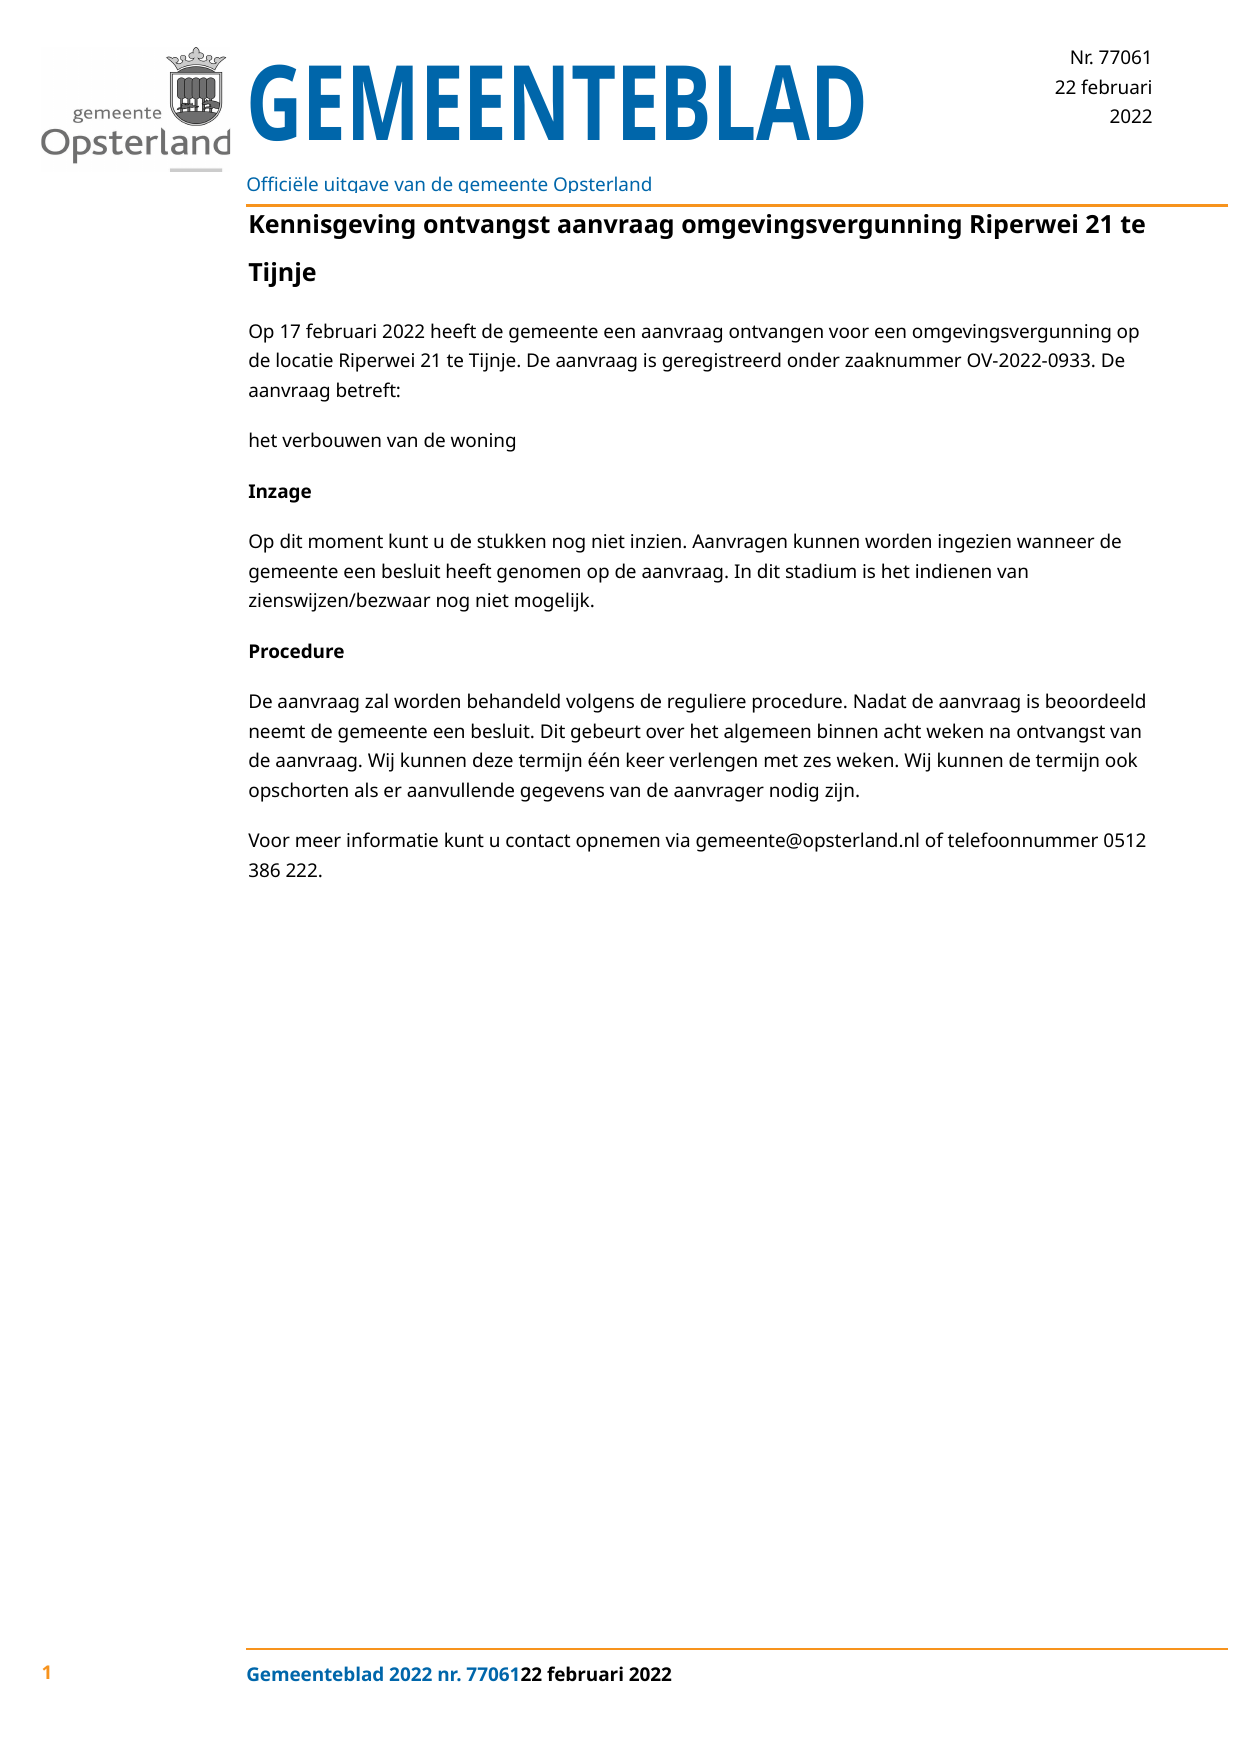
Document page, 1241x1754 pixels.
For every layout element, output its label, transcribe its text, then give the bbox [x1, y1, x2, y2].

text Procedure [248, 638, 1152, 664]
picture [41, 47, 231, 172]
text De aanvraag zal worden behandeld volgens de reguliere procedure. Nadat de aanvraag is beoordeeld neemt de gemeente een besluit. Dit gebeurt over het algemeen binnen acht weken na ontvangst van de aanvraag. Wij kunnen deze termijn één keer verlengen met zes weken. Wij kunnen de termijn ook opschorten als er aanvullende gegevens van de aanvrager nodig zijn. [248, 688, 1152, 803]
text Op dit moment kunt u de stukken nog niet inzien. Aanvragen kunnen worden ingezien wanneer de gemeente een besluit heeft genomen op de aanvraag. In dit stadium is het indienen van zienswijzen/bezwaar nog niet mogelijk. [248, 528, 1152, 613]
text Op 17 februari 2022 heeft de gemeente een aanvraag ontvangen voor een omgevingsvergunning op de locatie Riperwei 21 te Tijnje. De aanvraag is geregistreerd onder zaaknummer OV-2022-0933. De aanvraag betreft: [248, 318, 1152, 403]
text Kennisgeving ontvangst aanvraag omgevingsvergunning Riperwei 21 te Tijnje [248, 207, 1152, 288]
text Inzage [248, 478, 1152, 504]
text het verbouwen van de woning [248, 427, 1152, 453]
text Voor meer informatie kunt u contact opnemen via gemeente@opsterland.nl of telefoonnummer 0512 386 222. [248, 827, 1152, 883]
